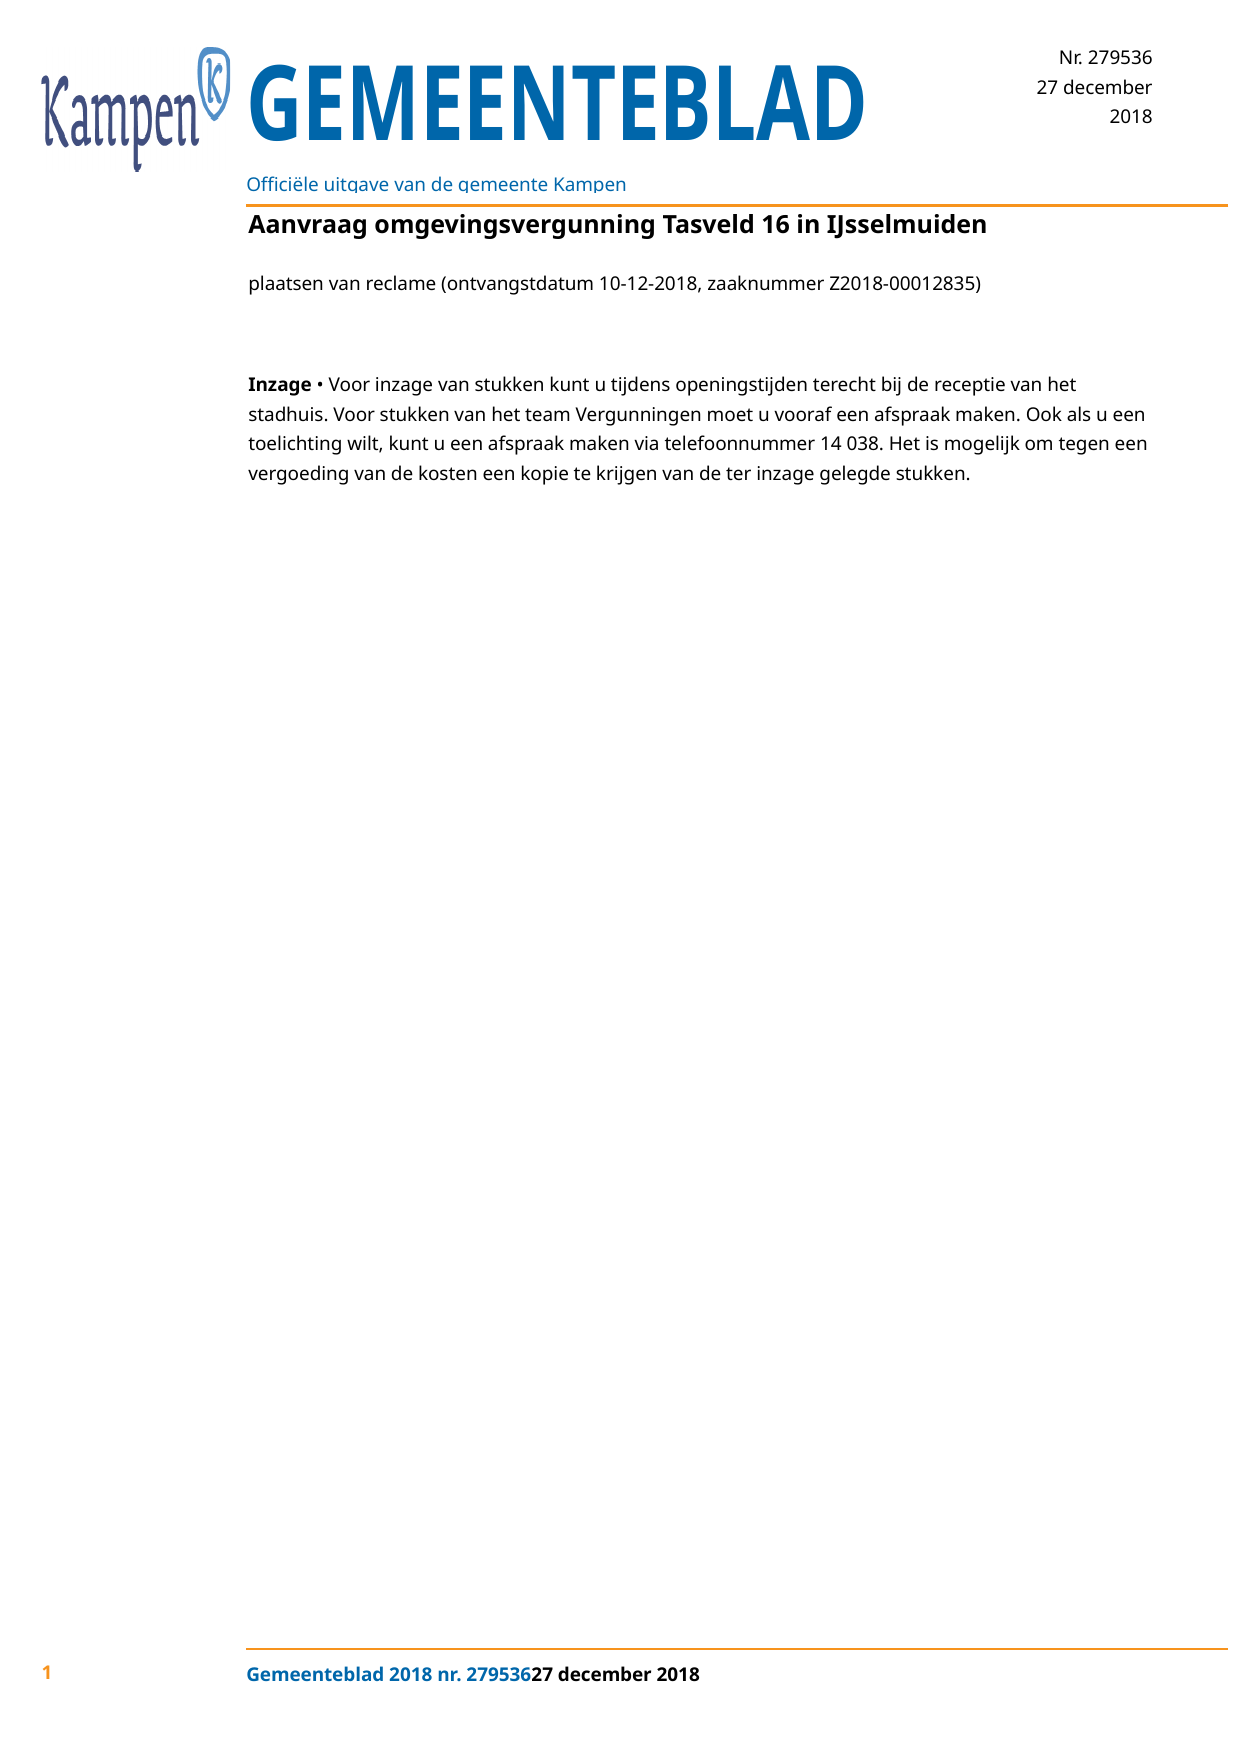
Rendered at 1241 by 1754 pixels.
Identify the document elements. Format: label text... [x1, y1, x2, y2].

text plaatsen van reclame (ontvangstdatum 10-12-2018, zaaknummer Z2018-00012835) [248, 270, 1152, 296]
picture [41, 47, 231, 172]
text Aanvraag omgevingsvergunning Tasveld 16 in IJsselmuiden [248, 207, 1152, 241]
text Inzage • Voor inzage van stukken kunt u tijdens openingstijden terecht bij de receptie van het stadhuis. Voor stukken van het team Vergunningen moet u vooraf een afspraak maken. Ook als u een toelichting wilt, kunt u een afspraak maken via telefoonnummer 14 038. Het is mogelijk om tegen een vergoeding van de kosten een kopie te krijgen van de ter inzage gelegde stukken. [248, 371, 1152, 486]
